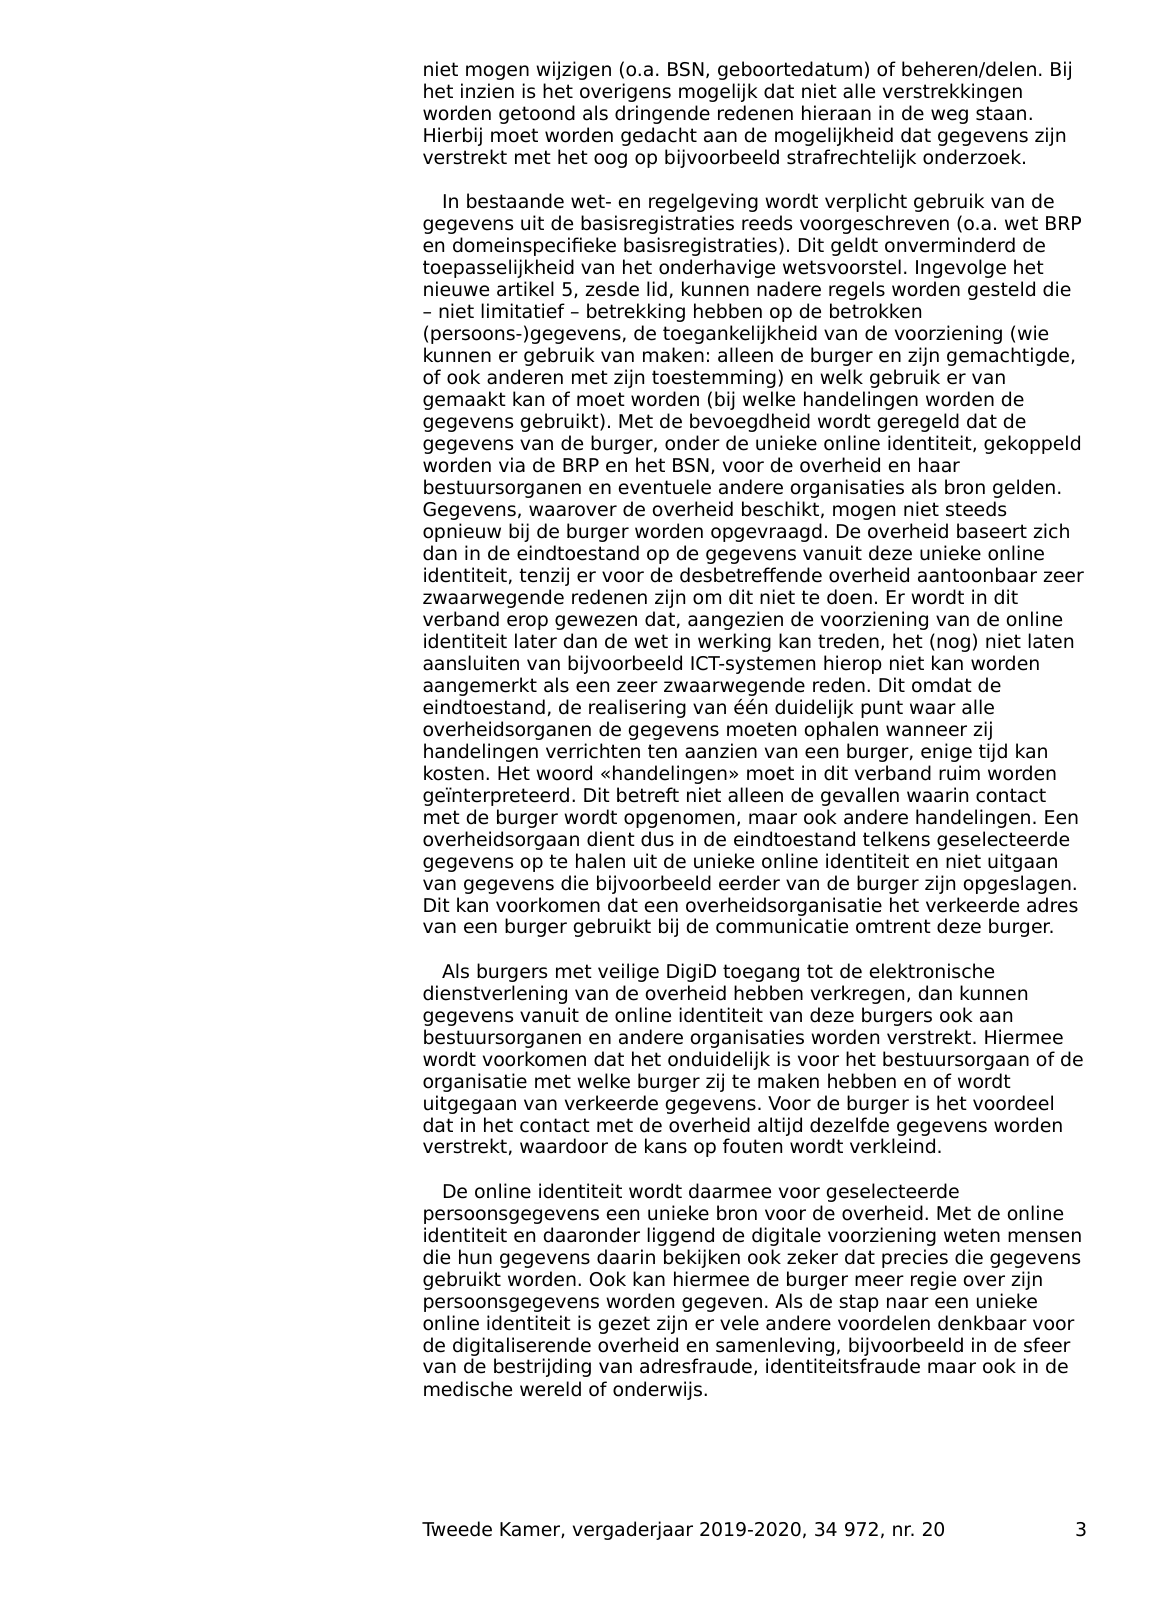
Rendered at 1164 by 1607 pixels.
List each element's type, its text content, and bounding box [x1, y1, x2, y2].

text niet mogen wijzigen (o.a. BSN, geboortedatum) of beheren/delen. Bij het inzien is het overigens mogelijk dat niet alle verstrekkingen worden getoond als dringende redenen hieraan in de weg staan. Hierbij moet worden gedacht aan de mogelijkheid dat gegevens zijn verstrekt met het oog op bijvoorbeeld strafrechtelijk onderzoek. [422, 59, 1087, 169]
text De online identiteit wordt daarmee voor geselecteerde persoonsgegevens een unieke bron voor de overheid. Met de online identiteit en daaronder liggend de digitale voorziening weten mensen die hun gegevens daarin bekijken ook zeker dat precies die gegevens gebruikt worden. Ook kan hiermee de burger meer regie over zijn persoonsgegevens worden gegeven. Als de stap naar een unieke online identiteit is gezet zijn er vele andere voordelen denkbaar voor de digitaliserende overheid en samenleving, bijvoorbeeld in de sfeer van de bestrijding van adresfraude, identiteitsfraude maar ook in de medische wereld of onderwijs. [422, 1181, 1087, 1400]
text Als burgers met veilige DigiD toegang tot de elektronische dienstverlening van de overheid hebben verkregen, dan kunnen gegevens vanuit de online identiteit van deze burgers ook aan bestuursorganen en andere organisaties worden verstrekt. Hiermee wordt voorkomen dat het onduidelijk is voor het bestuursorgaan of de organisatie met welke burger zij te maken hebben en of wordt uitgegaan van verkeerde gegevens. Voor de burger is het voordeel dat in het contact met de overheid altijd dezelfde gegevens worden verstrekt, waardoor de kans op fouten wordt verkleind. [422, 961, 1087, 1158]
text In bestaande wet- en regelgeving wordt verplicht gebruik van de gegevens uit de basisregistraties reeds voorgeschreven (o.a. wet BRP en domeinspecifieke basisregistraties). Dit geldt onverminderd de toepasselijkheid van het onderhavige wetsvoorstel. Ingevolge het nieuwe artikel 5, zesde lid, kunnen nadere regels worden gesteld die – niet limitatief – betrekking hebben op de betrokken (persoons-)gegevens, de toegankelijkheid van de voorziening (wie kunnen er gebruik van maken: alleen de burger en zijn gemachtigde, of ook anderen met zijn toestemming) en welk gebruik er van gemaakt kan of moet worden (bij welke handelingen worden de gegevens gebruikt). Met de bevoegdheid wordt geregeld dat de gegevens van de burger, onder de unieke online identiteit, gekoppeld worden via de BRP en het BSN, voor de overheid en haar bestuursorganen en eventuele andere organisaties als bron gelden. Gegevens, waarover de overheid beschikt, mogen niet steeds opnieuw bij de burger worden opgevraagd. De overheid baseert zich dan in de eindtoestand op de gegevens vanuit deze unieke online identiteit, tenzij er voor de desbetreffende overheid aantoonbaar zeer zwaarwegende redenen zijn om dit niet te doen. Er wordt in dit verband erop gewezen dat, aangezien de voorziening van de online identiteit later dan de wet in werking kan treden, het (nog) niet laten aansluiten van bijvoorbeeld ICT-systemen hierop niet kan worden aangemerkt als een zeer zwaarwegende reden. Dit omdat de eindtoestand, de realisering van één duidelijk punt waar alle overheidsorganen de gegevens moeten ophalen wanneer zij handelingen verrichten ten aanzien van een burger, enige tijd kan kosten. Het woord «handelingen» moet in dit verband ruim worden geïnterpreteerd. Dit betreft niet alleen de gevallen waarin contact met de burger wordt opgenomen, maar ook andere handelingen. Een overheidsorgaan dient dus in de eindtoestand telkens geselecteerde gegevens op te halen uit de unieke online identiteit en niet uitgaan van gegevens die bijvoorbeeld eerder van de burger zijn opgeslagen. Dit kan voorkomen dat een overheidsorganisatie het verkeerde adres van een burger gebruikt bij de communicatie omtrent deze burger. [422, 191, 1087, 938]
